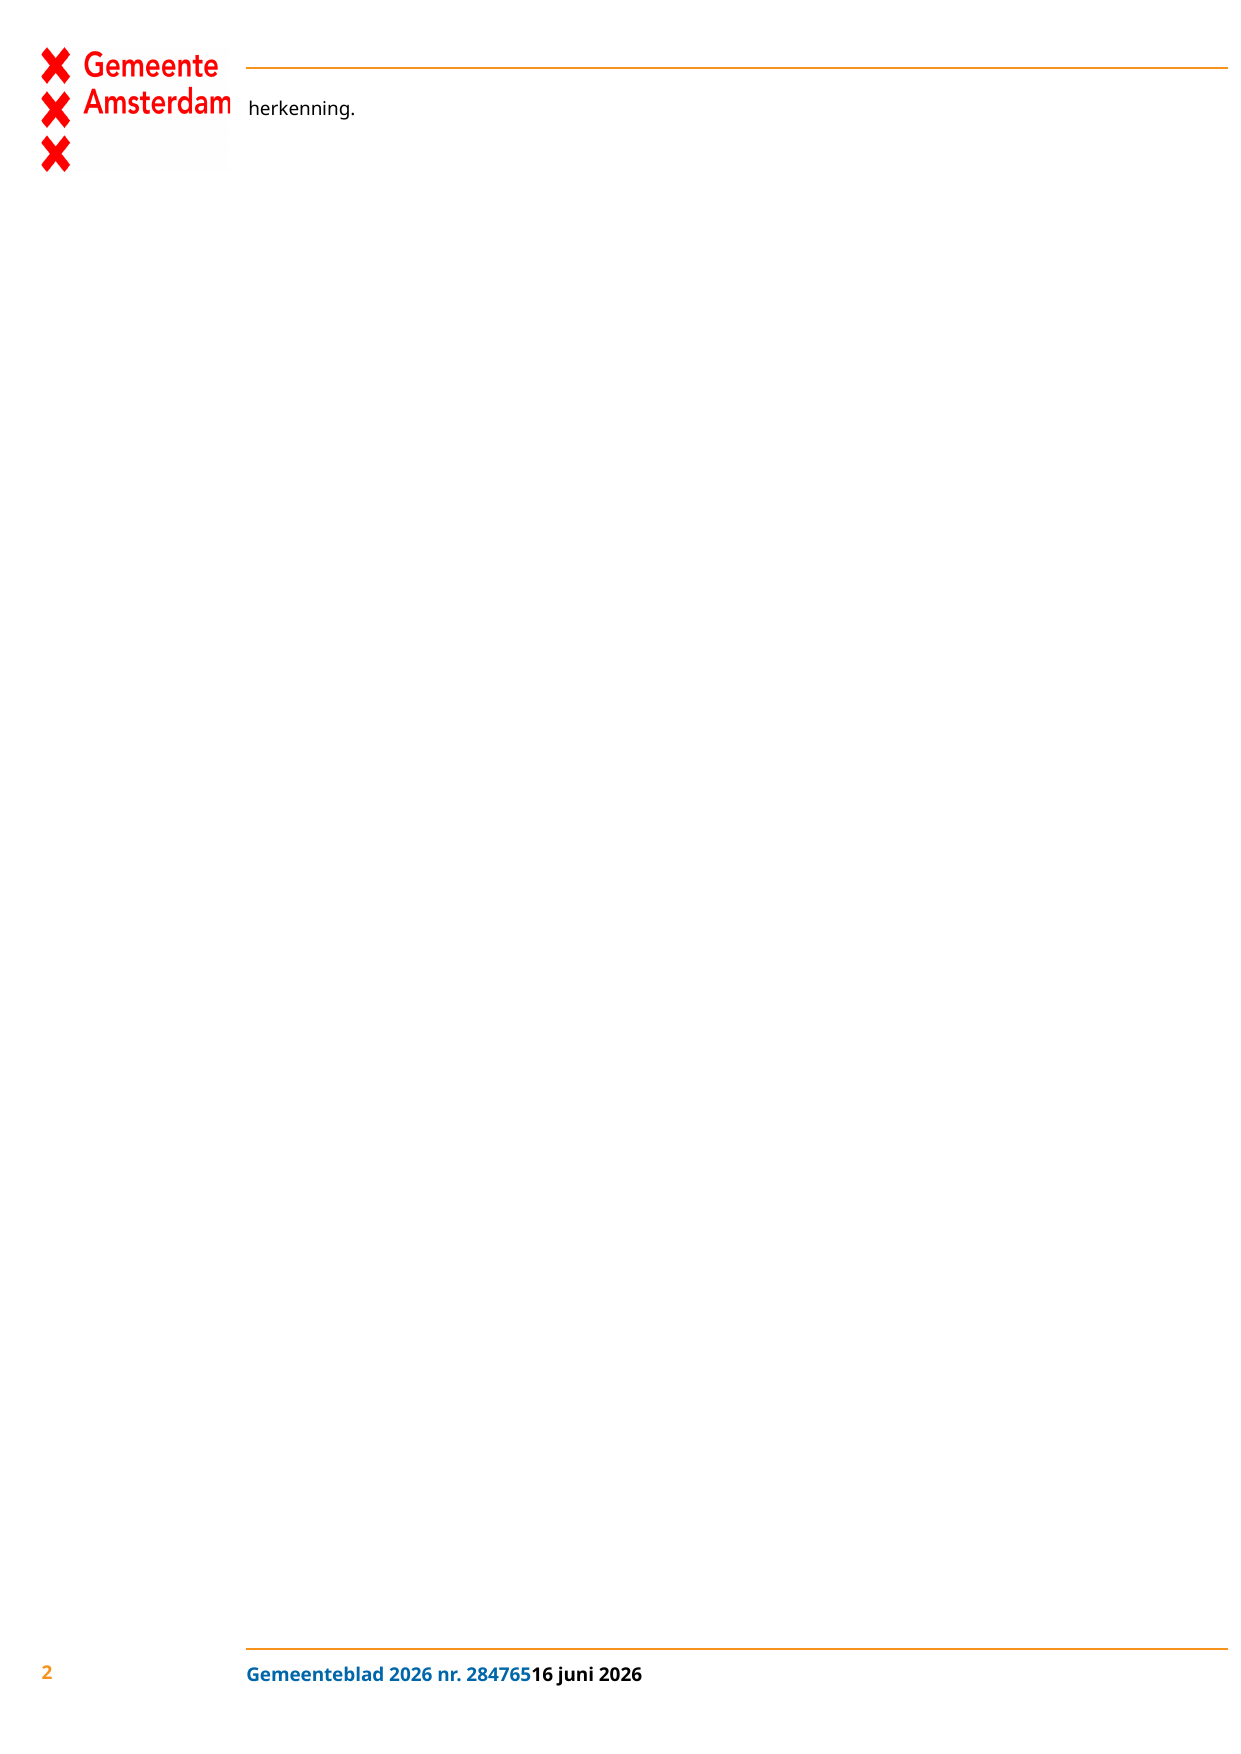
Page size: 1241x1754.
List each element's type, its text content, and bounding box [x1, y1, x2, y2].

picture [41, 47, 231, 172]
text herkenning. [248, 95, 1152, 121]
